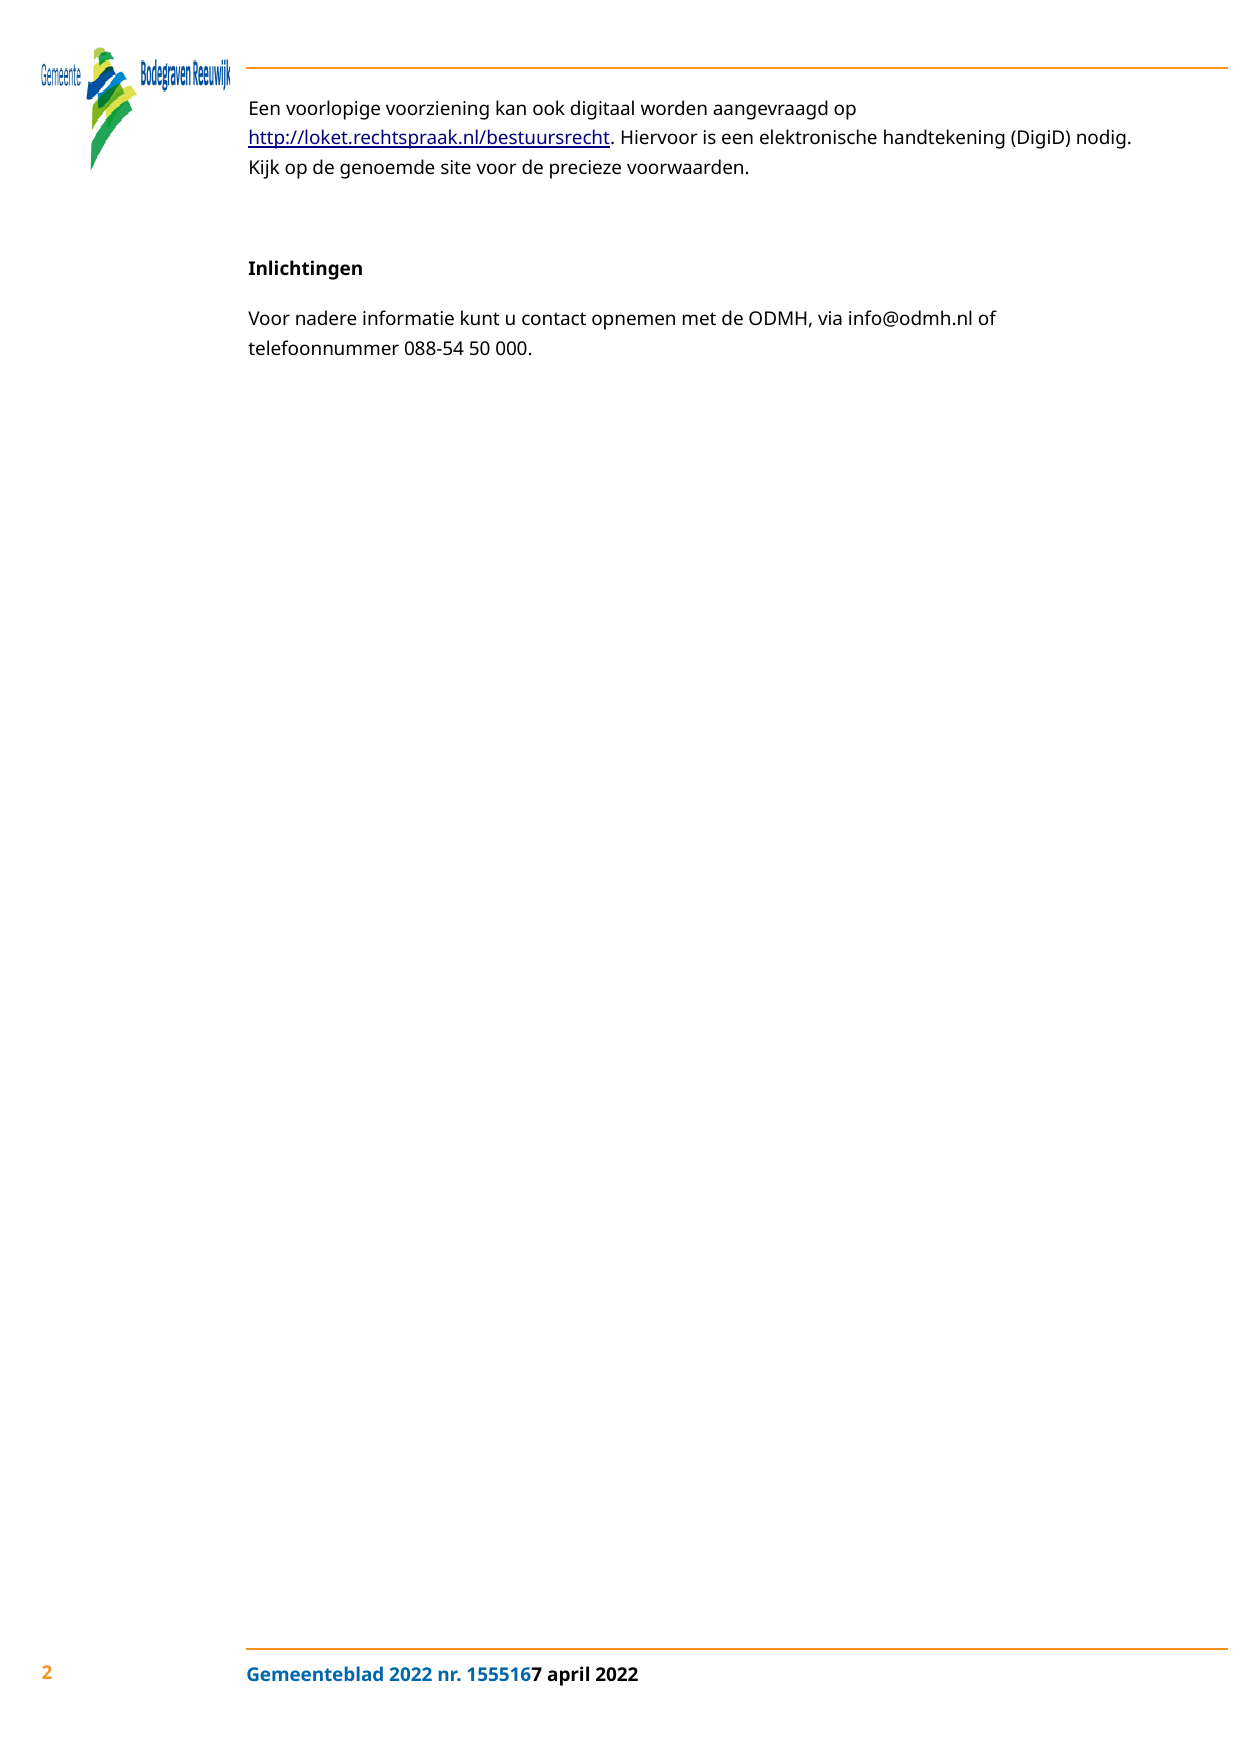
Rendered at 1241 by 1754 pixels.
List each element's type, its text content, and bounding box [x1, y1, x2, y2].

text Inlichtingen [248, 255, 1152, 281]
text Een voorlopige voorziening kan ook digitaal worden aangevraagd op http://loket.rechtspraak.nl/bestuursrecht. Hiervoor is een elektronische handtekening (DigiD) nodig. Kijk op de genoemde site voor de precieze voorwaarden. [248, 95, 1152, 180]
text Voor nadere informatie kunt u contact opnemen met de ODMH, via info@odmh.nl of telefoonnummer 088-54 50 000. [248, 305, 1152, 361]
picture [41, 47, 231, 172]
